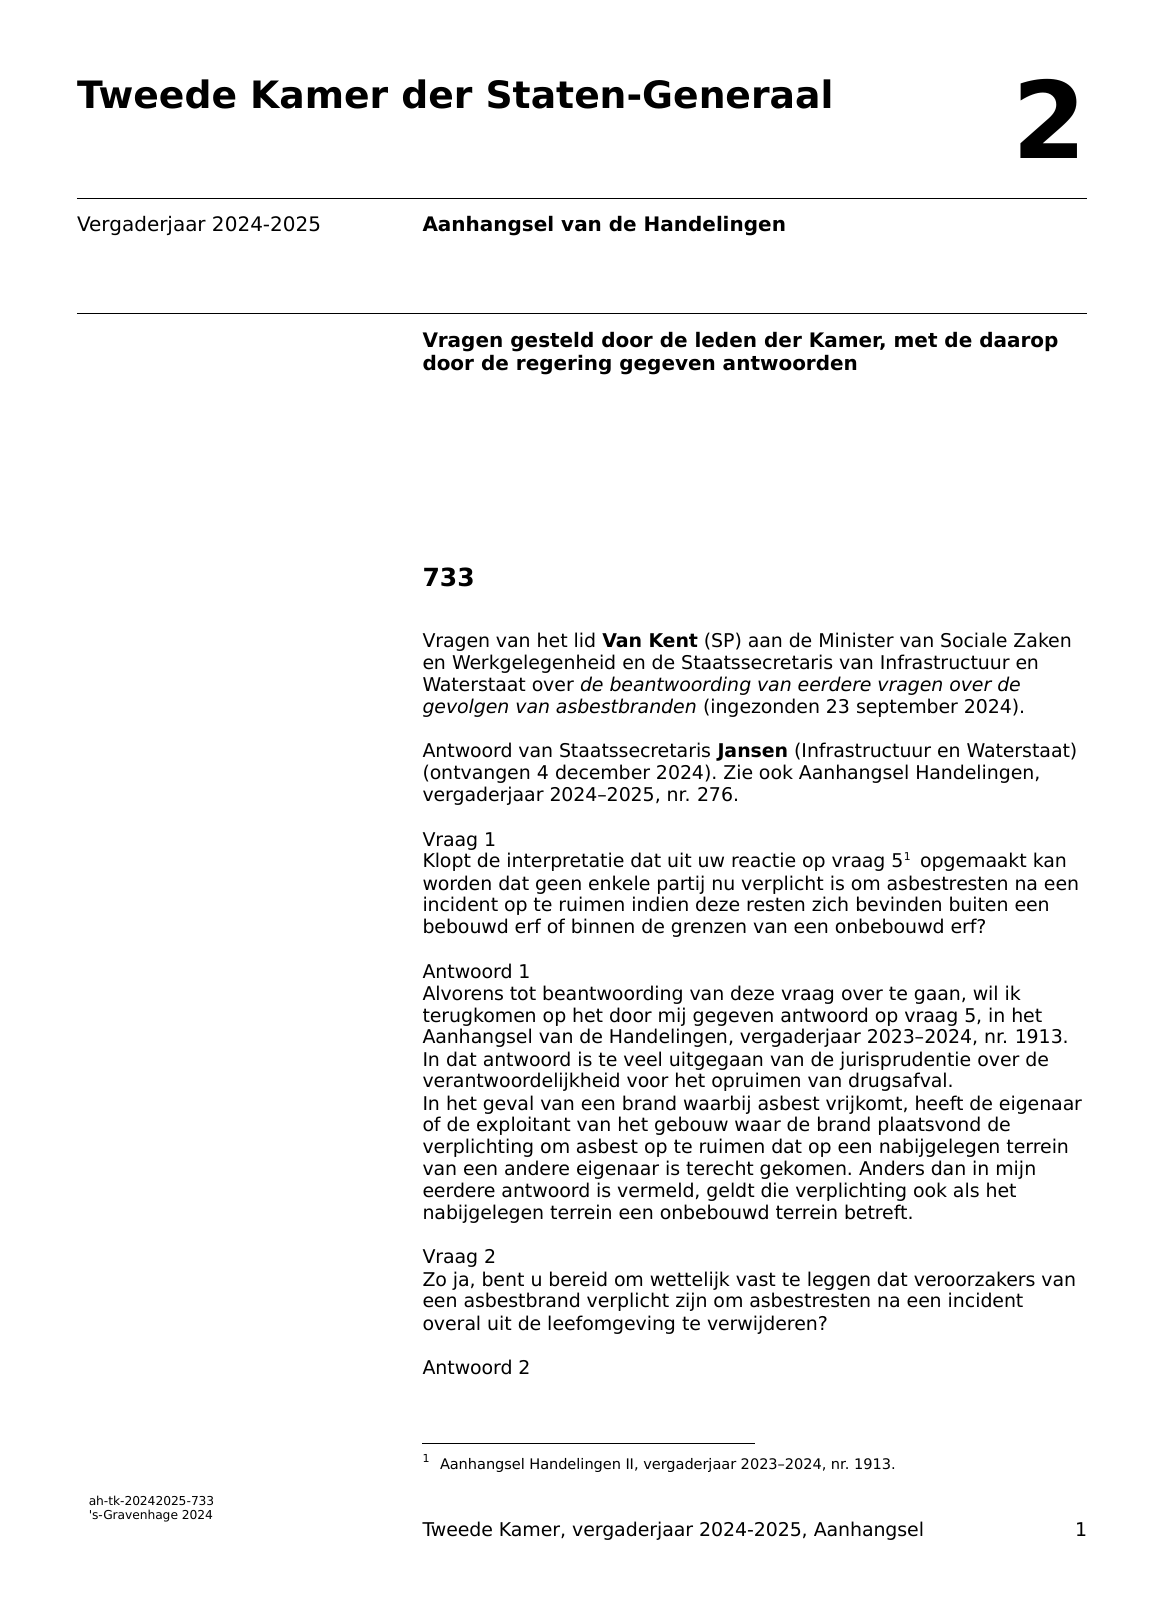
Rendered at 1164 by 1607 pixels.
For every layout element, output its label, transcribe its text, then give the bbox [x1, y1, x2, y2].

table_header Tweede Kamer der Staten-Generaal [77, 59, 886, 198]
text In het geval van een brand waarbij asbest vrijkomt, heeft de eigenaar of de exploitant van het gebouw waar de brand plaatsvond de verplichting om asbest op te ruimen dat op een nabijgelegen terrein van een andere eigenaar is terecht gekomen. Anders dan in mijn eerdere antwoord is vermeld, geldt die verplichting ook als het nabijgelegen terrein een onbebouwd terrein betreft. [422, 1092, 1087, 1224]
text Antwoord van Staatssecretaris Jansen (Infrastructuur en Waterstaat) (ontvangen 4 december 2024). Zie ook Aanhangsel Handelingen, vergaderjaar 2024–2025, nr. 276. [422, 740, 1087, 806]
text Vraag 1 [422, 828, 1087, 850]
text Antwoord 2 [422, 1357, 1087, 1378]
text Vragen van het lid Van Kent (SP) aan de Minister van Sociale Zaken en Werkgelegenheid en de Staatssecretaris van Infrastructuur en Waterstaat over de beantwoording van eerdere vragen over de gevolgen van asbestbranden (ingezonden 23 september 2024). [422, 630, 1087, 718]
text Klopt de interpretatie dat uit uw reactie op vraag 5 opgemaakt kan worden dat geen enkele partij nu verplicht is om asbestresten na een incident op te ruimen indien deze resten zich bevinden buiten een bebouwd erf of binnen de grenzen van een onbebouwd erf? [422, 850, 1087, 938]
text Antwoord 1 [422, 961, 1087, 982]
text Aanhangsel Handelingen II, vergaderjaar 2023–2024, nr. 1913. [422, 1452, 1087, 1474]
text Zo ja, bent u bereid om wettelijk vast te leggen dat veroorzakers van een asbestbrand verplicht zijn om asbestresten na een incident overal uit de leefomgeving te verwijderen? [422, 1268, 1087, 1334]
table_cell Aanhangsel van de Handelingen [422, 199, 1087, 313]
text Vraag 2 [422, 1246, 1087, 1268]
text Alvorens tot beantwoording van deze vraag over te gaan, wil ik terugkomen op het door mij gegeven antwoord op vraag 5, in het Aanhangsel van de Handelingen, vergaderjaar 2023–2024, nr. 1913. In dat antwoord is te veel uitgegaan van de jurisprudentie over de verantwoordelijkheid voor het opruimen van drugsafval. [422, 982, 1087, 1092]
text ah-tk-20242025-733 [88, 1494, 323, 1508]
table_header 2 [886, 59, 1087, 198]
table_cell Vergaderjaar 2024-2025 [77, 199, 422, 313]
table_cell [77, 314, 422, 375]
text 733 [422, 563, 1087, 592]
text 's-Gravenhage 2024 [88, 1508, 323, 1522]
table_cell Vragen gesteld door de leden der Kamer, met de daarop door de regering gegeven antwoorden [422, 314, 1087, 375]
